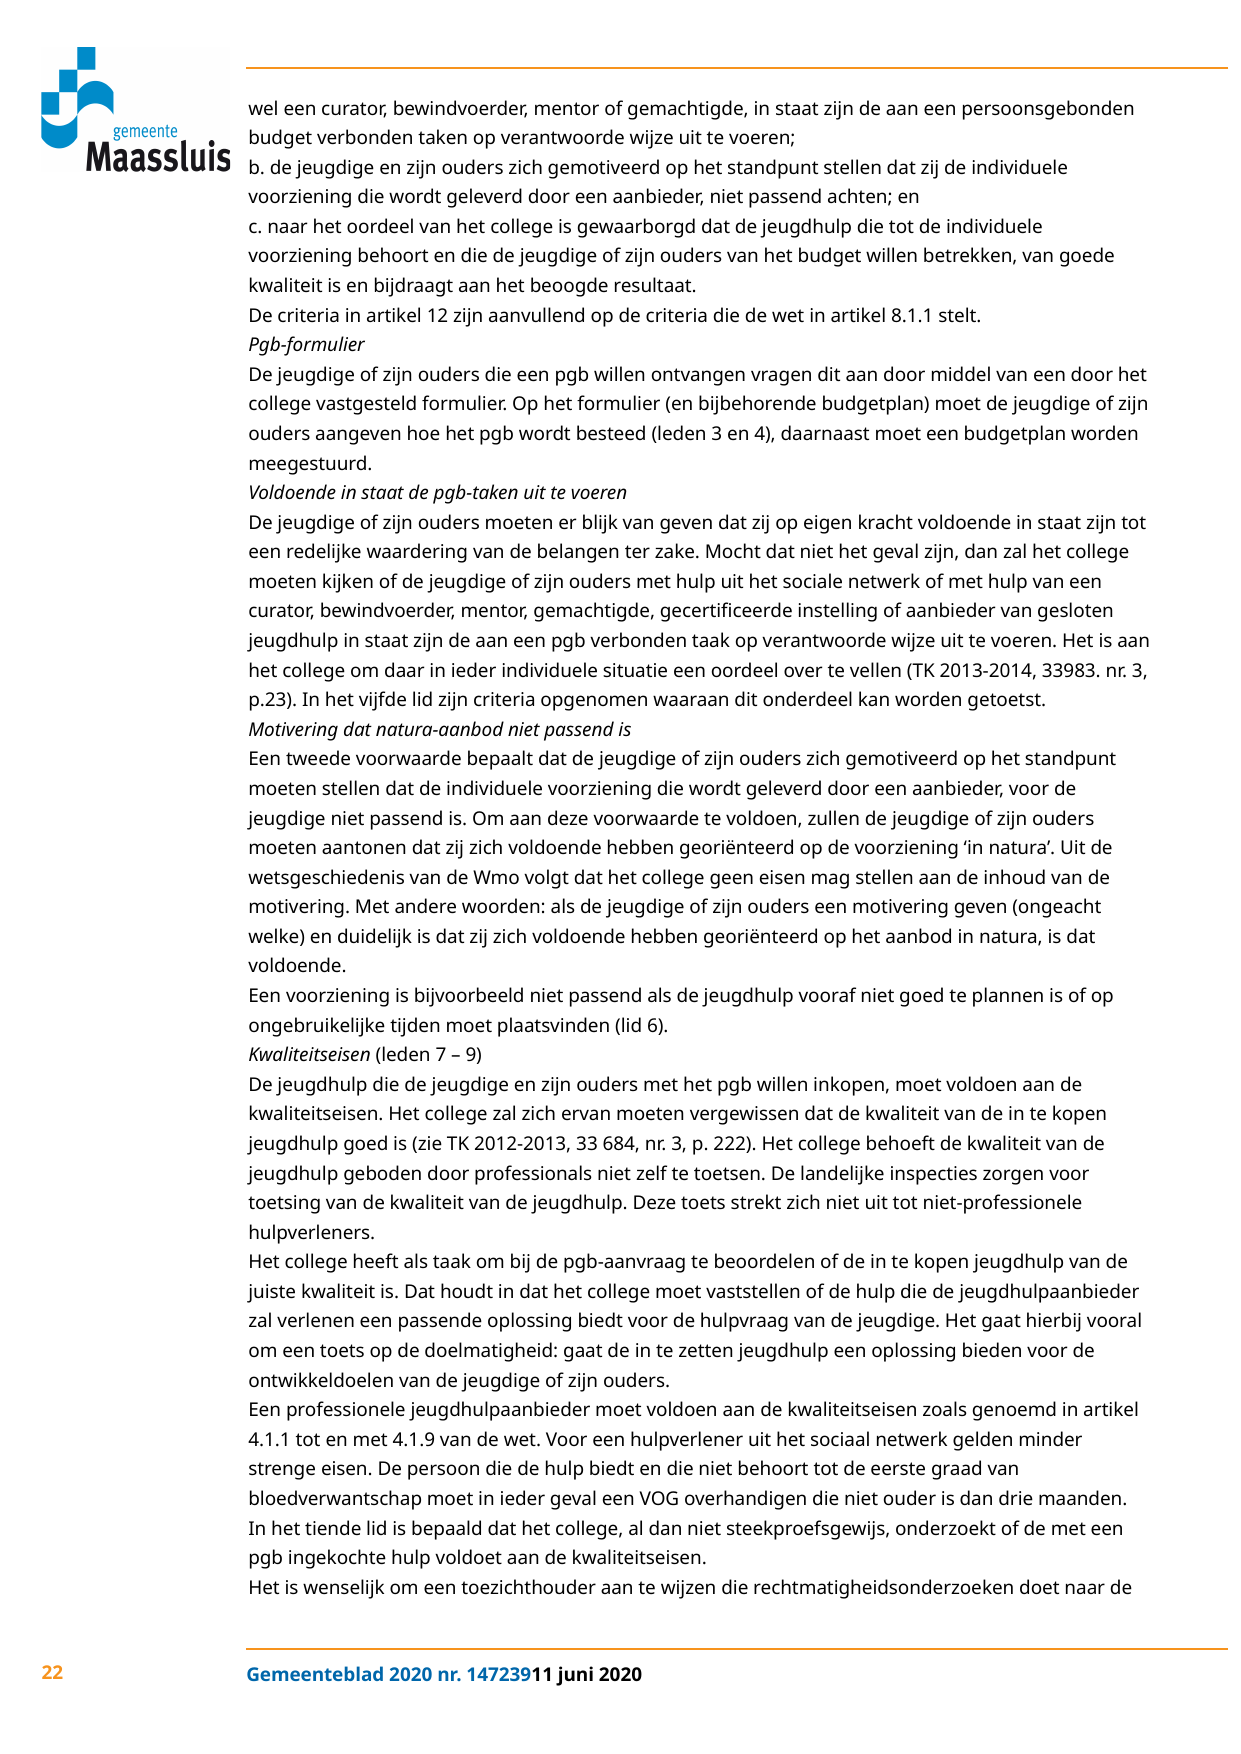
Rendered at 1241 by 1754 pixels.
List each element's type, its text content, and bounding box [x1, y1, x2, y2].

picture [41, 47, 77, 92]
text De jeugdige of zijn ouders die een pgb willen ontvangen vragen dit aan door middel van een door het college vastgesteld formulier. Op het formulier (en bijbehorende budgetplan) moet de jeugdige of zijn ouders aangeven hoe het pgb wordt besteed (leden 3 en 4), daarnaast moet een budgetplan worden meegestuurd. [248, 361, 1152, 476]
text Motivering dat natura-aanbod niet passend is [248, 716, 1152, 742]
text b. de jeugdige en zijn ouders zich gemotiveerd op het standpunt stellen dat zij de individuele voorziening die wordt geleverd door een aanbieder, niet passend achten; en [248, 154, 1152, 209]
text De criteria in artikel 12 zijn aanvullend op de criteria die de wet in artikel 8.1.1 stelt. [248, 302, 1152, 328]
text In het tiende lid is bepaald dat het college, al dan niet steekproefsgewijs, onderzoekt of de met een pgb ingekochte hulp voldoet aan de kwaliteitseisen. [248, 1515, 1152, 1570]
text Het is wenselijk om een toezichthouder aan te wijzen die rechtmatigheidsonderzoeken doet naar de [248, 1574, 1152, 1600]
text Het college heeft als taak om bij de pgb-aanvraag te beoordelen of de in te kopen jeugdhulp van de juiste kwaliteit is. Dat houdt in dat het college moet vaststellen of de hulp die de jeugdhulpaanbieder zal verlenen een passende oplossing biedt voor de hulpvraag van de jeugdige. Het gaat hierbij vooral om een toets op de doelmatigheid: gaat de in te zetten jeugdhulp een oplossing bieden voor de ontwikkeldoelen van de jeugdige of zijn ouders. [248, 1248, 1152, 1393]
text Kwaliteitseisen (leden 7 – 9) [248, 1041, 1152, 1067]
text De jeugdhulp die de jeugdige en zijn ouders met het pgb willen inkopen, moet voldoen aan de kwaliteitseisen. Het college zal zich ervan moeten vergewissen dat de kwaliteit van de in te kopen jeugdhulp goed is (zie TK 2012-2013, 33 684, nr. 3, p. 222). Het college behoeft de kwaliteit van de jeugdhulp geboden door professionals niet zelf te toetsen. De landelijke inspecties zorgen voor toetsing van de kwaliteit van de jeugdhulp. Deze toets strekt zich niet uit tot niet-professionele hulpverleners. [248, 1071, 1152, 1245]
text wel een curator, bewindvoerder, mentor of gemachtigde, in staat zijn de aan een persoonsgebonden budget verbonden taken op verantwoorde wijze uit te voeren; [248, 95, 1152, 150]
text Een professionele jeugdhulpaanbieder moet voldoen aan de kwaliteitseisen zoals genoemd in artikel 4.1.1 tot en met 4.1.9 van de wet. Voor een hulpverlener uit het sociaal netwerk gelden minder strenge eisen. De persoon die de hulp biedt en die niet behoort tot de eerste graad van bloedverwantschap moet in ieder geval een VOG overhandigen die niet ouder is dan drie maanden. [248, 1396, 1152, 1511]
text Een tweede voorwaarde bepaalt dat de jeugdige of zijn ouders zich gemotiveerd op het standpunt moeten stellen dat de individuele voorziening die wordt geleverd door een aanbieder, voor de jeugdige niet passend is. Om aan deze voorwaarde te voldoen, zullen de jeugdige of zijn ouders moeten aantonen dat zij zich voldoende hebben georiënteerd op de voorziening ‘in natura’. Uit de wetsgeschiedenis van de Wmo volgt dat het college geen eisen mag stellen aan de inhoud van de motivering. Met andere woorden: als de jeugdige of zijn ouders een motivering geven (ongeacht welke) en duidelijk is dat zij zich voldoende hebben georiënteerd op het aanbod in natura, is dat voldoende. [248, 746, 1152, 978]
text c. naar het oordeel van het college is gewaarborgd dat de jeugdhulp die tot de individuele voorziening behoort en die de jeugdige of zijn ouders van het budget willen betrekken, van goede kwaliteit is en bijdraagt aan het beoogde resultaat. [248, 213, 1152, 298]
text Pgb-formulier [248, 331, 1152, 357]
text Een voorziening is bijvoorbeeld niet passend als de jeugdhulp vooraf niet goed te plannen is of op ongebruikelijke tijden moet plaatsvinden (lid 6). [248, 982, 1152, 1038]
picture [41, 47, 231, 172]
text Voldoende in staat de pgb-taken uit te voeren [248, 479, 1152, 505]
text De jeugdige of zijn ouders moeten er blijk van geven dat zij op eigen kracht voldoende in staat zijn tot een redelijke waardering van de belangen ter zake. Mocht dat niet het geval zijn, dan zal het college moeten kijken of de jeugdige of zijn ouders met hulp uit het sociale netwerk of met hulp van een curator, bewindvoerder, mentor, gemachtigde, gecertificeerde instelling of aanbieder van gesloten jeugdhulp in staat zijn de aan een pgb verbonden taak op verantwoorde wijze uit te voeren. Het is aan het college om daar in ieder individuele situatie een oordeel over te vellen (TK 2013-2014, 33983. nr. 3, p.23). In het vijfde lid zijn criteria opgenomen waaraan dit onderdeel kan worden getoetst. [248, 509, 1152, 712]
